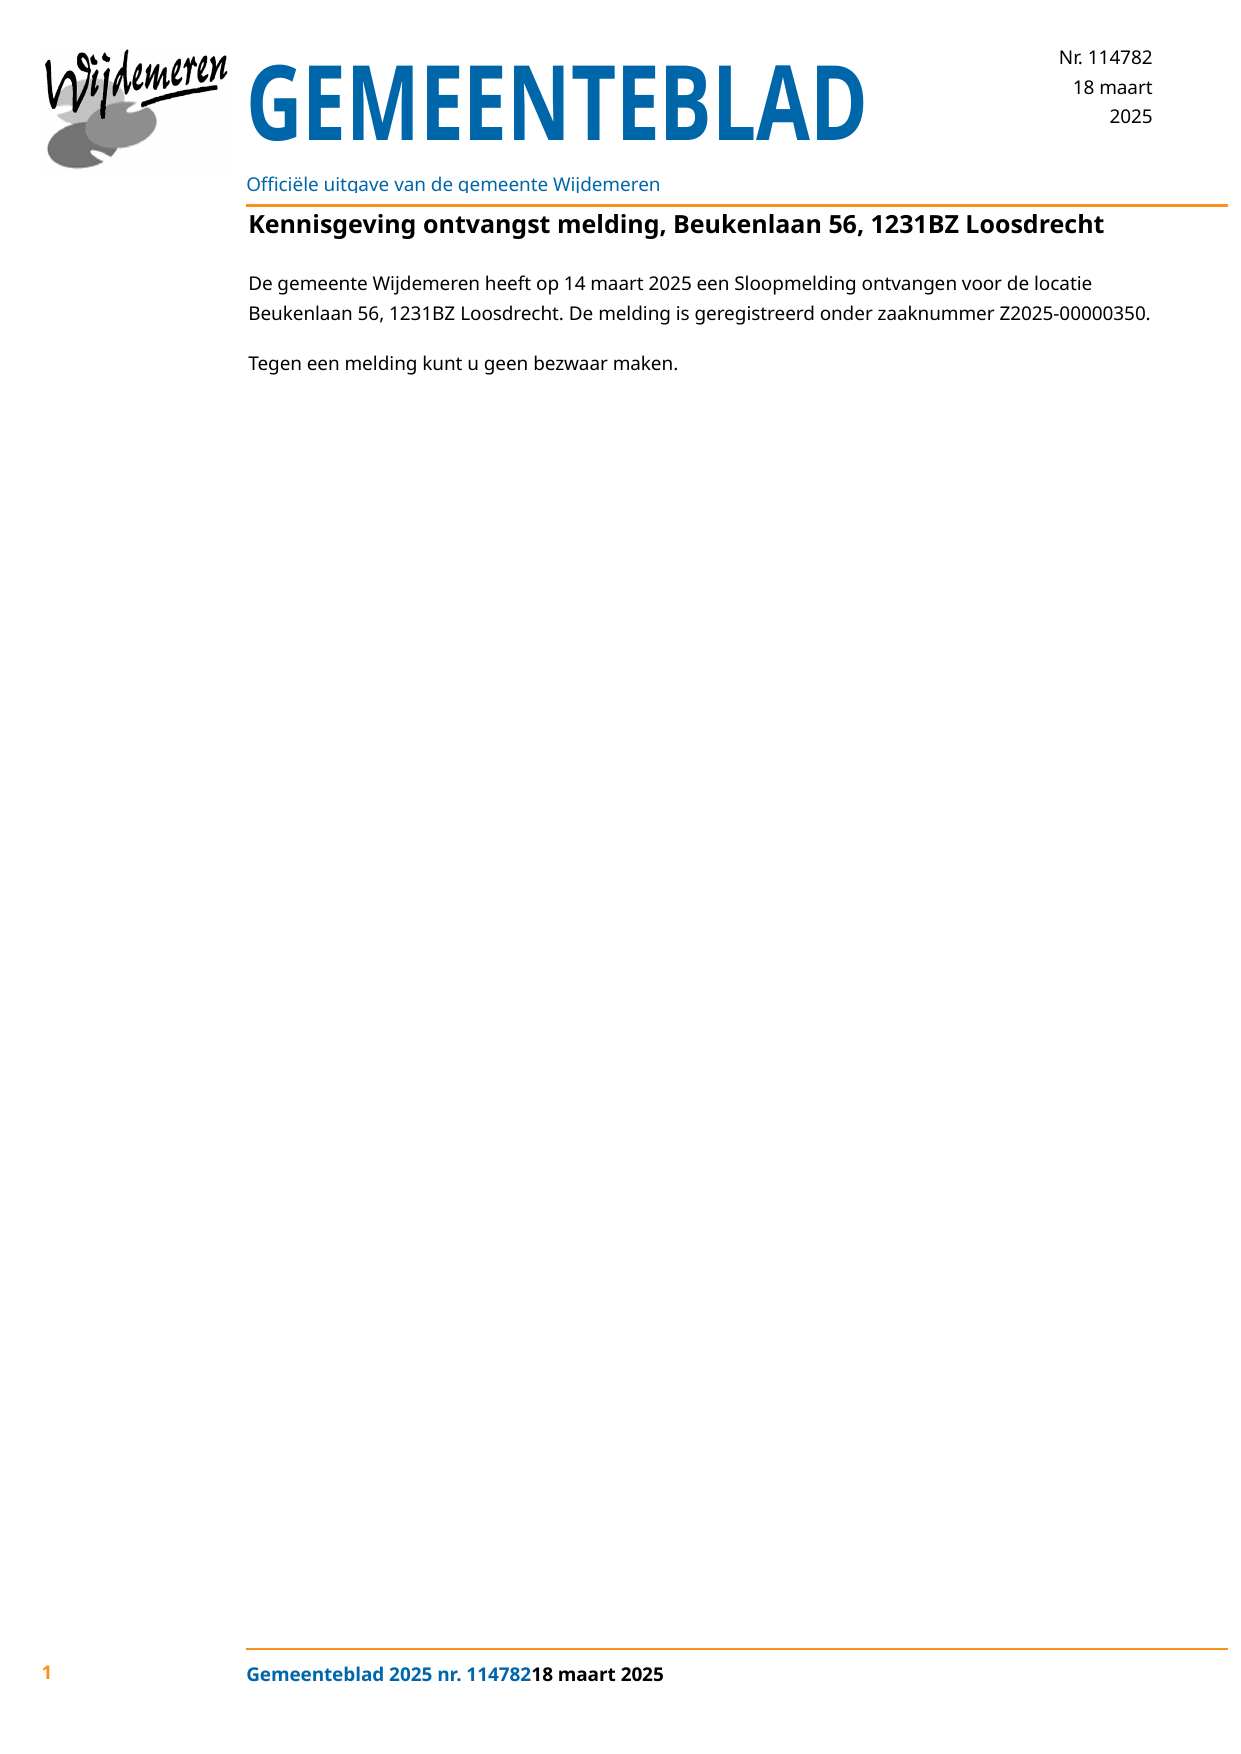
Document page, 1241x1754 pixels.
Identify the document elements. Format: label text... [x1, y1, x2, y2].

text De gemeente Wijdemeren heeft op 14 maart 2025 een Sloopmelding ontvangen voor de locatie Beukenlaan 56, 1231BZ Loosdrecht. De melding is geregistreerd onder zaaknummer Z2025-00000350. [248, 270, 1152, 326]
text Tegen een melding kunt u geen bezwaar maken. [248, 350, 1152, 376]
picture [41, 47, 231, 172]
text Kennisgeving ontvangst melding, Beukenlaan 56, 1231BZ Loosdrecht [248, 207, 1152, 241]
